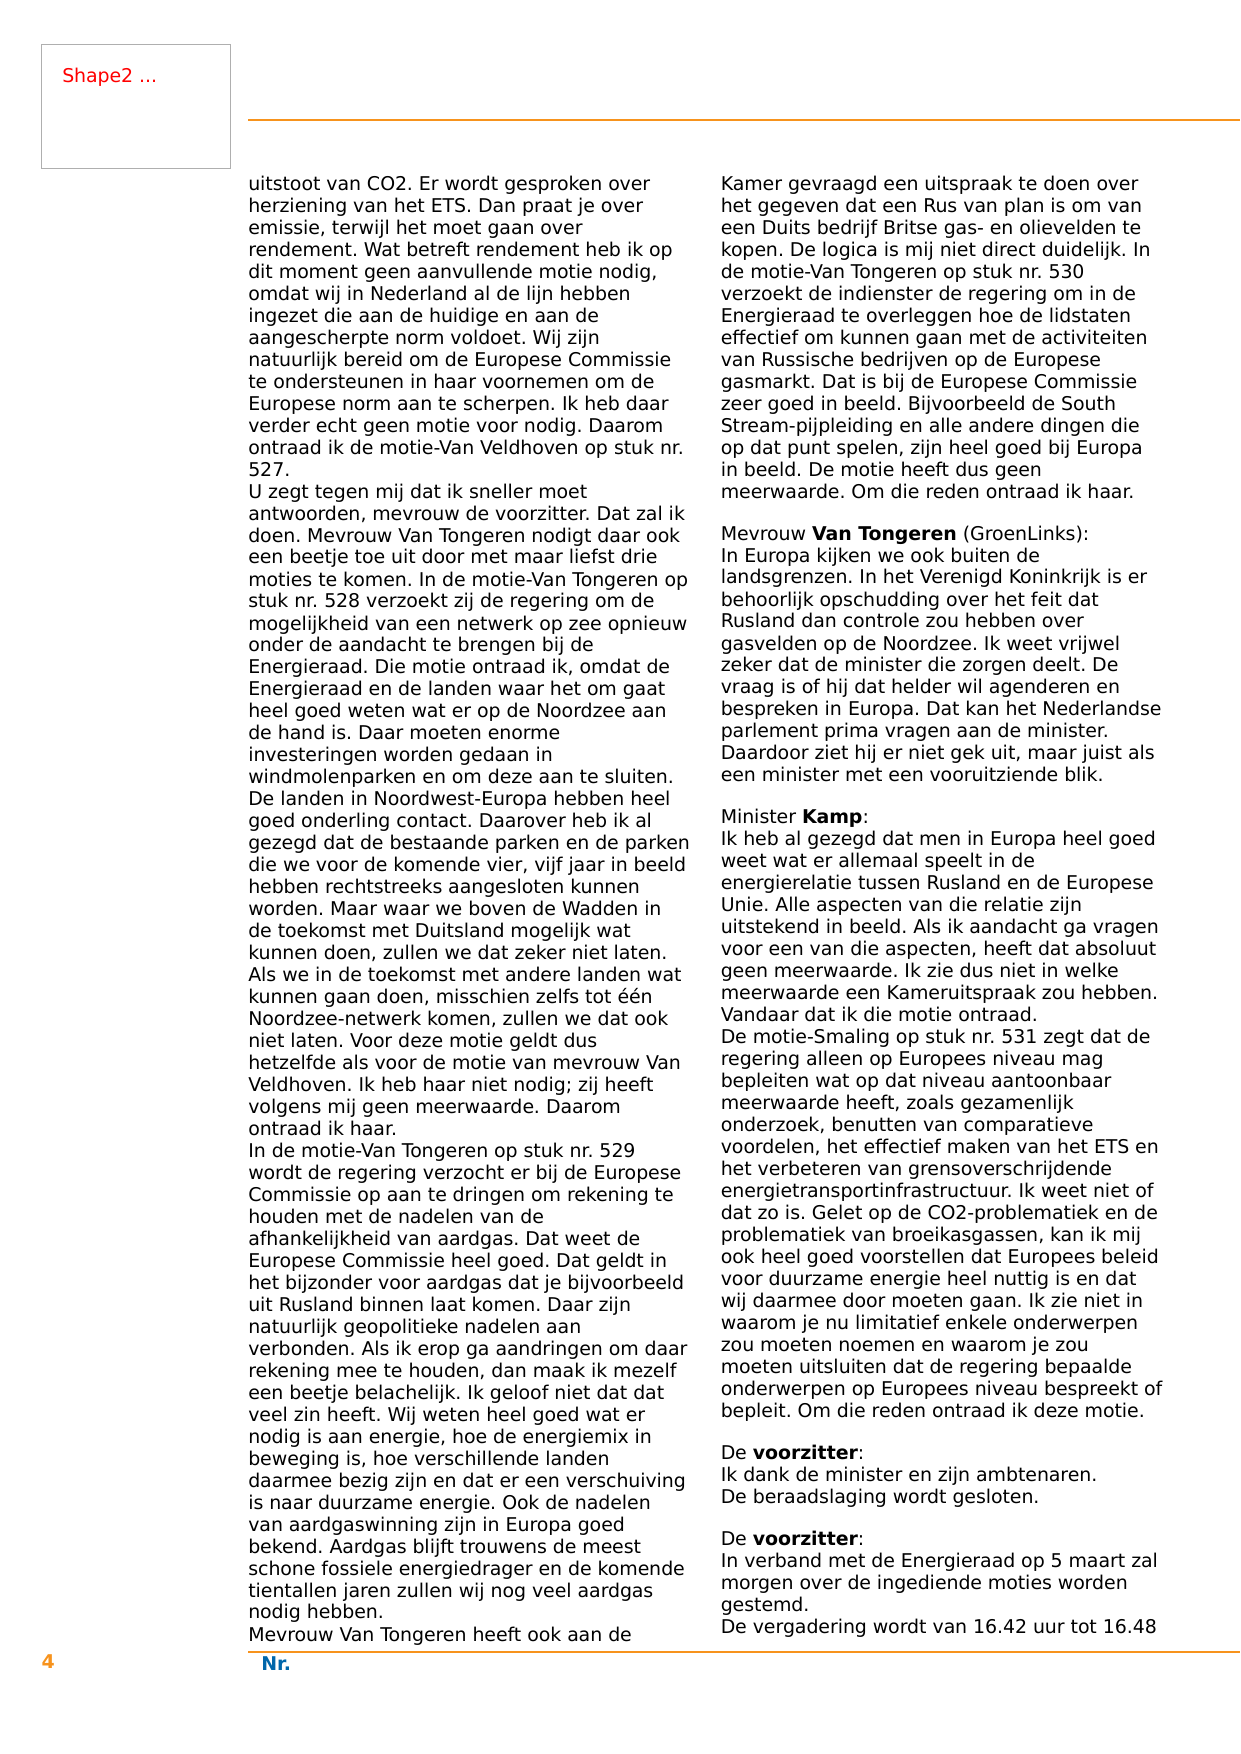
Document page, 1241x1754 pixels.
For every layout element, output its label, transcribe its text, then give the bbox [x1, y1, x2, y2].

text Ik heb al gezegd dat men in Europa heel goed weet wat er allemaal speelt in de energierelatie tussen Rusland en de Europese Unie. Alle aspecten van die relatie zijn uitstekend in beeld. Als ik aandacht ga vragen voor een van die aspecten, heeft dat absoluut geen meerwaarde. Ik zie dus niet in welke meerwaarde een Kameruitspraak zou hebben. Vandaar dat ik die motie ontraad. [721, 828, 1163, 1026]
text In verband met de Energieraad op 5 maart zal morgen over de ingediende moties worden gestemd. [721, 1549, 1163, 1616]
text De voorzitter: [721, 1528, 1163, 1549]
text Ik dank de minister en zijn ambtenaren. [721, 1464, 1163, 1486]
text Kamer gevraagd een uitspraak te doen over het gegeven dat een Rus van plan is om van een Duits bedrijf Britse gas- en olievelden te kopen. De logica is mij niet direct duidelijk. In de motie-Van Tongeren op stuk nr. 530 verzoekt de indienster de regering om in de Energieraad te overleggen hoe de lidstaten effectief om kunnen gaan met de activiteiten van Russische bedrijven op de Europese gasmarkt. Dat is bij de Europese Commissie zeer goed in beeld. Bijvoorbeeld de South Stream-pijpleiding en alle andere dingen die op dat punt spelen, zijn heel goed bij Europa in beeld. De motie heeft dus geen meerwaarde. Om die reden ontraad ik haar. [721, 173, 1163, 502]
text In Europa kijken we ook buiten de landsgrenzen. In het Verenigd Koninkrijk is er behoorlijk opschudding over het feit dat Rusland dan controle zou hebben over gasvelden op de Noordzee. Ik weet vrijwel zeker dat de minister die zorgen deelt. De vraag is of hij dat helder wil agenderen en bespreken in Europa. Dat kan het Nederlandse parlement prima vragen aan de minister. Daardoor ziet hij er niet gek uit, maar juist als een minister met een vooruitziende blik. [721, 544, 1163, 786]
text In de motie-Van Tongeren op stuk nr. 529 wordt de regering verzocht er bij de Europese Commissie op aan te dringen om rekening te houden met de nadelen van de afhankelijkheid van aardgas. Dat weet de Europese Commissie heel goed. Dat geldt in het bijzonder voor aardgas dat je bijvoorbeeld uit Rusland binnen laat komen. Daar zijn natuurlijk geopolitieke nadelen aan verbonden. Als ik erop ga aandringen om daar rekening mee te houden, dan maak ik mezelf een beetje belachelijk. Ik geloof niet dat dat veel zin heeft. Wij weten heel goed wat er nodig is aan energie, hoe de energiemix in beweging is, hoe verschillende landen daarmee bezig zijn en dat er een verschuiving is naar duurzame energie. Ook de nadelen van aardgaswinning zijn in Europa goed bekend. Aardgas blijft trouwens de meest schone fossiele energiedrager en de komende tientallen jaren zullen wij nog veel aardgas nodig hebben. [248, 1140, 691, 1623]
text Minister Kamp: [721, 806, 1163, 828]
text U zegt tegen mij dat ik sneller moet antwoorden, mevrouw de voorzitter. Dat zal ik doen. Mevrouw Van Tongeren nodigt daar ook een beetje toe uit door met maar liefst drie moties te komen. In de motie-Van Tongeren op stuk nr. 528 verzoekt zij de regering om de mogelijkheid van een netwerk op zee opnieuw onder de aandacht te brengen bij de Energieraad. Die motie ontraad ik, omdat de Energieraad en de landen waar het om gaat heel goed weten wat er op de Noordzee aan de hand is. Daar moeten enorme investeringen worden gedaan in windmolenparken en om deze aan te sluiten. De landen in Noordwest-Europa hebben heel goed onderling contact. Daarover heb ik al gezegd dat de bestaande parken en de parken die we voor de komende vier, vijf jaar in beeld hebben rechtstreeks aangesloten kunnen worden. Maar waar we boven de Wadden in de toekomst met Duitsland mogelijk wat kunnen doen, zullen we dat zeker niet laten. Als we in de toekomst met andere landen wat kunnen gaan doen, misschien zelfs tot één Noordzee-netwerk komen, zullen we dat ook niet laten. Voor deze motie geldt dus hetzelfde als voor de motie van mevrouw Van Veldhoven. Ik heb haar niet nodig; zij heeft volgens mij geen meerwaarde. Daarom ontraad ik haar. [248, 481, 691, 1140]
text Mevrouw Van Tongeren (GroenLinks): [721, 522, 1163, 544]
text De motie-Smaling op stuk nr. 531 zegt dat de regering alleen op Europees niveau mag bepleiten wat op dat niveau aantoonbaar meerwaarde heeft, zoals gezamenlijk onderzoek, benutten van comparatieve voordelen, het effectief maken van het ETS en het verbeteren van grensoverschrijdende energietransportinfrastructuur. Ik weet niet of dat zo is. Gelet op de CO2-problematiek en de problematiek van broeikasgassen, kan ik mij ook heel goed voorstellen dat Europees beleid voor duurzame energie heel nuttig is en dat wij daarmee door moeten gaan. Ik zie niet in waarom je nu limitatief enkele onderwerpen zou moeten noemen en waarom je zou moeten uitsluiten dat de regering bepaalde onderwerpen op Europees niveau bespreekt of bepleit. Om die reden ontraad ik deze motie. [721, 1026, 1163, 1422]
text De voorzitter: [721, 1442, 1163, 1464]
text De vergadering wordt van 16.42 uur tot 16.48 [721, 1616, 1163, 1637]
text Mevrouw Van Tongeren heeft ook aan de [248, 1623, 691, 1645]
text uitstoot van CO2. Er wordt gesproken over herziening van het ETS. Dan praat je over emissie, terwijl het moet gaan over rendement. Wat betreft rendement heb ik op dit moment geen aanvullende motie nodig, omdat wij in Nederland al de lijn hebben ingezet die aan de huidige en aan de aangescherpte norm voldoet. Wij zijn natuurlijk bereid om de Europese Commissie te ondersteunen in haar voornemen om de Europese norm aan te scherpen. Ik heb daar verder echt geen motie voor nodig. Daarom ontraad ik de motie-Van Veldhoven op stuk nr. 527. [248, 173, 691, 481]
text De beraadslaging wordt gesloten. [721, 1486, 1163, 1508]
